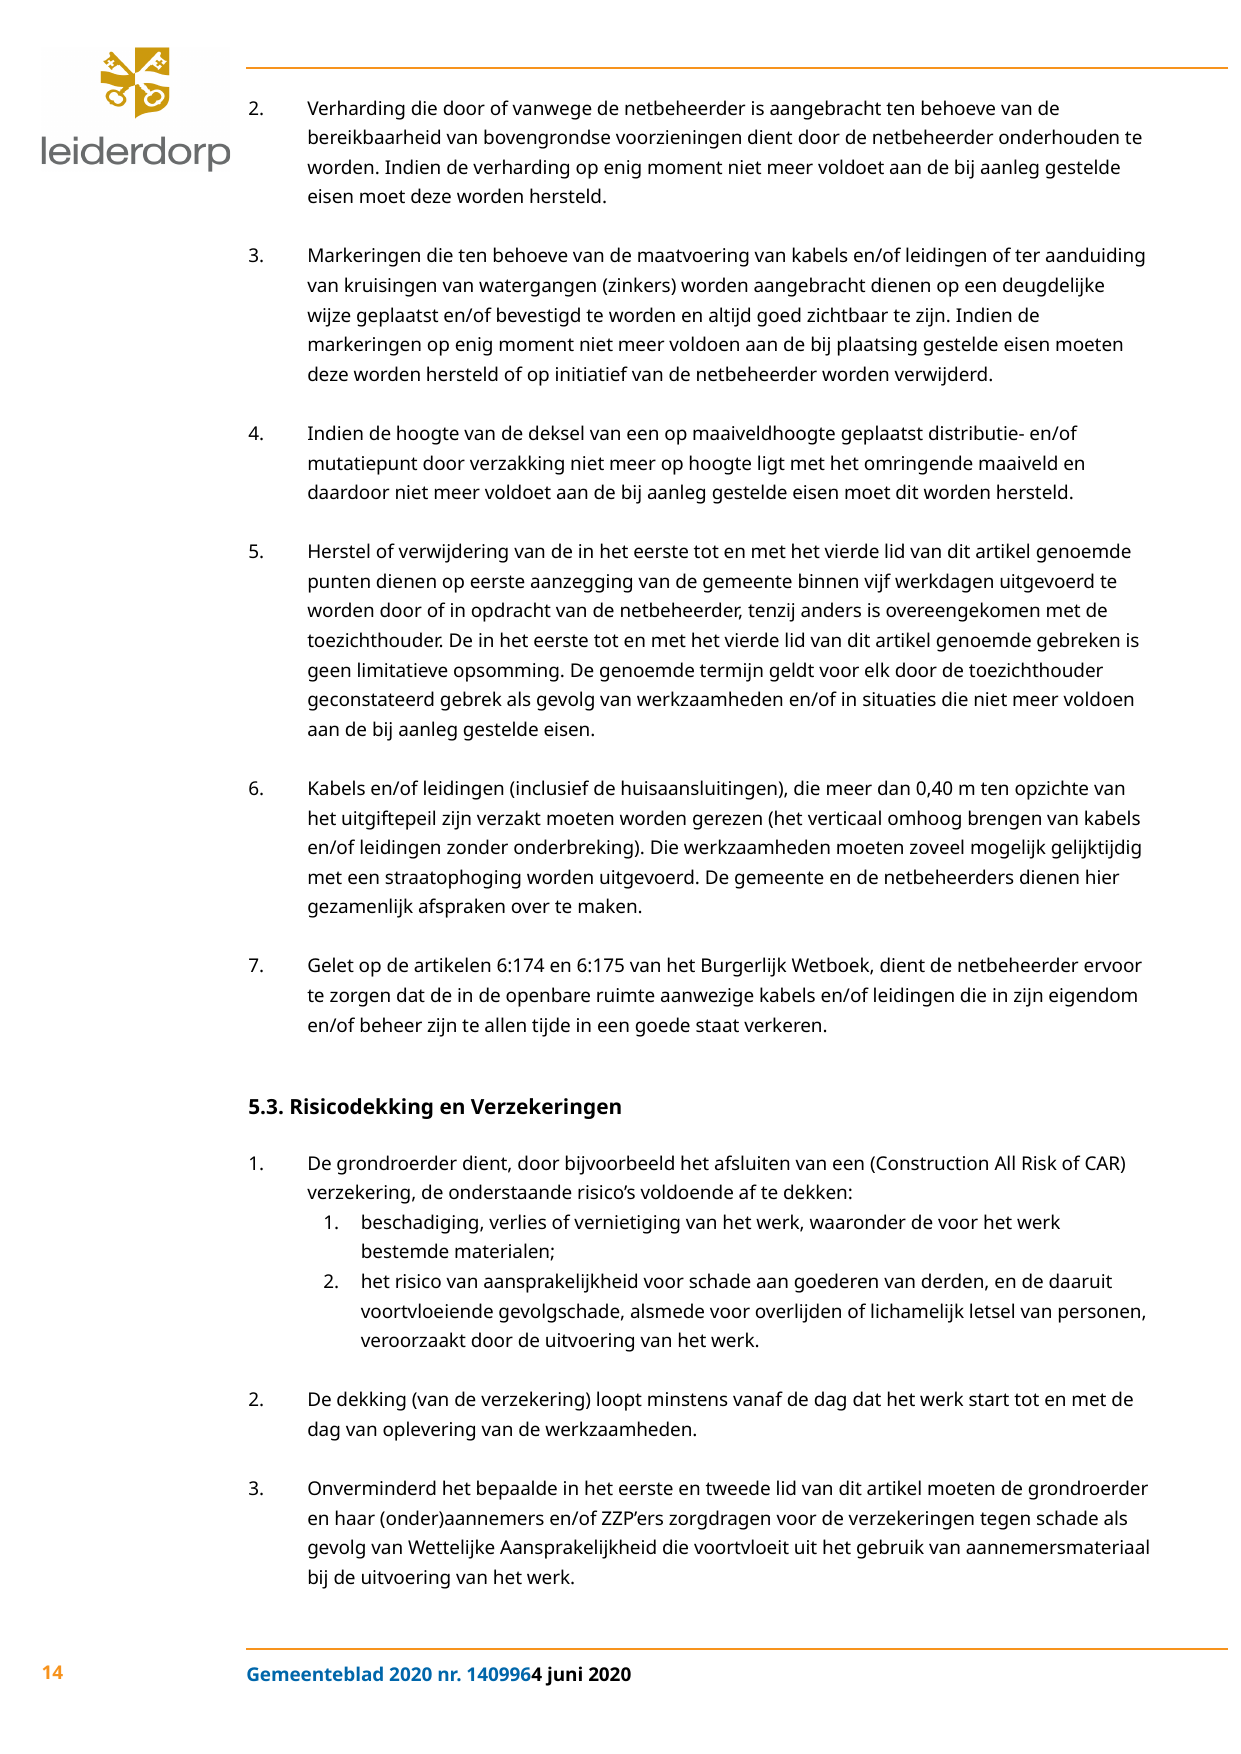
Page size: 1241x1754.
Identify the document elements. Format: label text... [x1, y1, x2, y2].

list De dekking (van de verzekering) loopt minstens vanaf de dag dat het werk start tot en met de dag van oplevering van de werkzaamheden. [248, 1387, 1152, 1442]
list Verharding die door of vanwege de netbeheerder is aangebracht ten behoeve van de bereikbaarheid van bovengrondse voorzieningen dient door de netbeheerder onderhouden te worden. Indien de verharding op enig moment niet meer voldoet aan de bij aanleg gestelde eisen moet deze worden hersteld. [248, 95, 1152, 209]
list Kabels en/of leidingen (inclusief de huisaansluitingen), die meer dan 0,40 m ten opzichte van het uitgiftepeil zijn verzakt moeten worden gerezen (het verticaal omhoog brengen van kabels en/of leidingen zonder onderbreking). Die werkzaamheden moeten zoveel mogelijk gelijktijdig met een straatophoging worden uitgevoerd. De gemeente en de netbeheerders dienen hier gezamenlijk afspraken over te maken. [248, 775, 1152, 919]
text 5.3. Risicodekking en Verzekeringen [248, 1092, 1152, 1120]
list Gelet op de artikelen 6:174 en 6:175 van het Burgerlijk Wetboek, dient de netbeheerder ervoor te zorgen dat de in de openbare ruimte aanwezige kabels en/of leidingen die in zijn eigendom en/of beheer zijn te allen tijde in een goede staat verkeren. [248, 953, 1152, 1038]
list het risico van aansprakelijkheid voor schade aan goederen van derden, en de daaruit voortvloeiende gevolgschade, alsmede voor overlijden of lichamelijk letsel van personen, veroorzaakt door de uitvoering van het werk. [323, 1268, 1152, 1353]
list Herstel of verwijdering van de in het eerste tot en met het vierde lid van dit artikel genoemde punten dienen op eerste aanzegging van de gemeente binnen vijf werkdagen uitgevoerd te worden door of in opdracht van de netbeheerder, tenzij anders is overeengekomen met de toezichthouder. De in het eerste tot en met het vierde lid van dit artikel genoemde gebreken is geen limitatieve opsomming. De genoemde termijn geldt voor elk door de toezichthouder geconstateerd gebrek als gevolg van werkzaamheden en/of in situaties die niet meer voldoen aan de bij aanleg gestelde eisen. [248, 538, 1152, 742]
list Indien de hoogte van de deksel van een op maaiveldhoogte geplaatst distributie- en/of mutatiepunt door verzakking niet meer op hoogte ligt met het omringende maaiveld en daardoor niet meer voldoet aan de bij aanleg gestelde eisen moet dit worden hersteld. [248, 420, 1152, 505]
list Markeringen die ten behoeve van de maatvoering van kabels en/of leidingen of ter aanduiding van kruisingen van watergangen (zinkers) worden aangebracht dienen op een deugdelijke wijze geplaatst en/of bevestigd te worden en altijd goed zichtbaar te zijn. Indien de markeringen op enig moment niet meer voldoen aan de bij plaatsing gestelde eisen moeten deze worden hersteld of op initiatief van de netbeheerder worden verwijderd. [248, 243, 1152, 387]
list beschadiging, verlies of vernietiging van het werk, waaronder de voor het werk bestemde materialen; [323, 1209, 1152, 1264]
list Onverminderd het bepaalde in het eerste en tweede lid van dit artikel moeten de grondroerder en haar (onder)aannemers en/of ZZP’ers zorgdragen voor de verzekeringen tegen schade als gevolg van Wettelijke Aansprakelijkheid die voortvloeit uit het gebruik van aannemersmateriaal bij de uitvoering van het werk. [248, 1475, 1152, 1590]
picture [41, 47, 231, 172]
list De grondroerder dient, door bijvoorbeeld het afsluiten van een (Construction All Risk of CAR) verzekering, de onderstaande risico’s voldoende af te dekken: [248, 1150, 1152, 1205]
